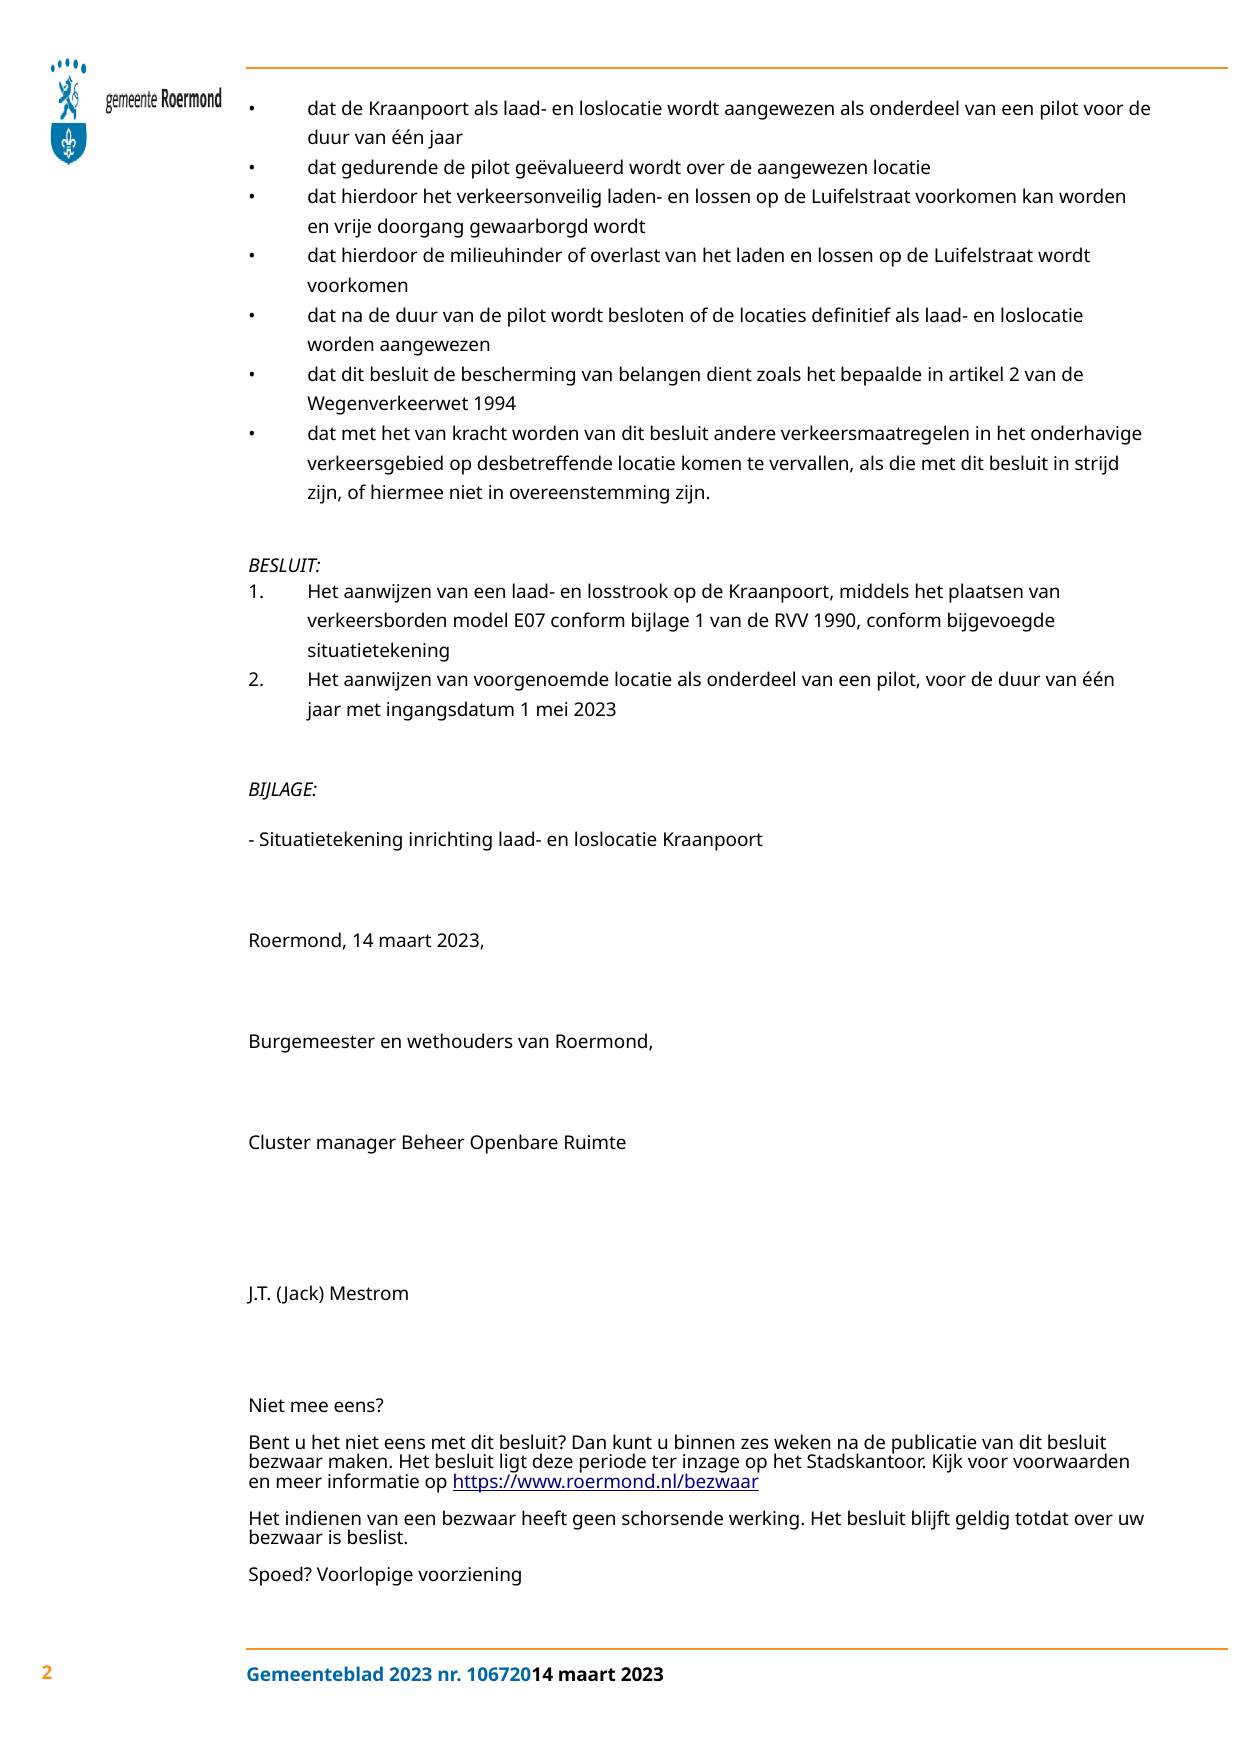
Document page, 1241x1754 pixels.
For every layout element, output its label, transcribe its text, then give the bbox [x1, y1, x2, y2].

text Roermond, 14 maart 2023, [248, 927, 1152, 953]
text BIJLAGE: [248, 776, 1152, 802]
list dat dit besluit de bescherming van belangen dient zoals het bepaalde in artikel 2 van de Wegenverkeerwet 1994 [248, 361, 1152, 416]
picture [41, 47, 231, 172]
text Burgemeester en wethouders van Roermond, [248, 1028, 1152, 1054]
list dat met het van kracht worden van dit besluit andere verkeersmaatregelen in het onderhavige verkeersgebied op desbetreffende locatie komen te vervallen, als die met dit besluit in strijd zijn, of hiermee niet in overeenstemming zijn. [248, 420, 1152, 505]
text - Situatietekening inrichting laad- en loslocatie Kraanpoort [248, 827, 1152, 852]
text Niet mee eens? [248, 1397, 1152, 1416]
list Het aanwijzen van een laad- en losstrook op de Kraanpoort, middels het plaatsen van verkeersborden model E07 conform bijlage 1 van de RVV 1990, conform bijgevoegde situatietekening [248, 578, 1152, 663]
list dat hierdoor de milieuhinder of overlast van het laden en lossen op de Luifelstraat wordt voorkomen [248, 243, 1152, 298]
text BESLUIT: [248, 552, 1152, 578]
text Spoed? Voorlopige voorziening [248, 1566, 1152, 1585]
text Bent u het niet eens met dit besluit? Dan kunt u binnen zes weken na de publicatie van dit besluit bezwaar maken. Het besluit ligt deze periode ter inzage op het Stadskantoor. Kijk voor voorwaarden en meer informatie op https://www.roermond.nl/bezwaar [248, 1434, 1152, 1492]
list dat gedurende de pilot geëvalueerd wordt over de aangewezen locatie [248, 154, 1152, 180]
text J.T. (Jack) Mestrom [248, 1280, 1152, 1306]
list dat hierdoor het verkeersonveilig laden- en lossen op de Luifelstraat voorkomen kan worden en vrije doorgang gewaarborgd wordt [248, 183, 1152, 239]
text Het indienen van een bezwaar heeft geen schorsende werking. Het besluit blijft geldig totdat over uw bezwaar is beslist. [248, 1509, 1152, 1548]
list Het aanwijzen van voorgenoemde locatie als onderdeel van een pilot, voor de duur van één jaar met ingangsdatum 1 mei 2023 [248, 667, 1152, 722]
list dat de Kraanpoort als laad- en loslocatie wordt aangewezen als onderdeel van een pilot voor de duur van één jaar [248, 95, 1152, 150]
list dat na de duur van de pilot wordt besloten of de locaties definitief als laad- en loslocatie worden aangewezen [248, 302, 1152, 357]
text Cluster manager Beheer Openbare Ruimte [248, 1129, 1152, 1155]
